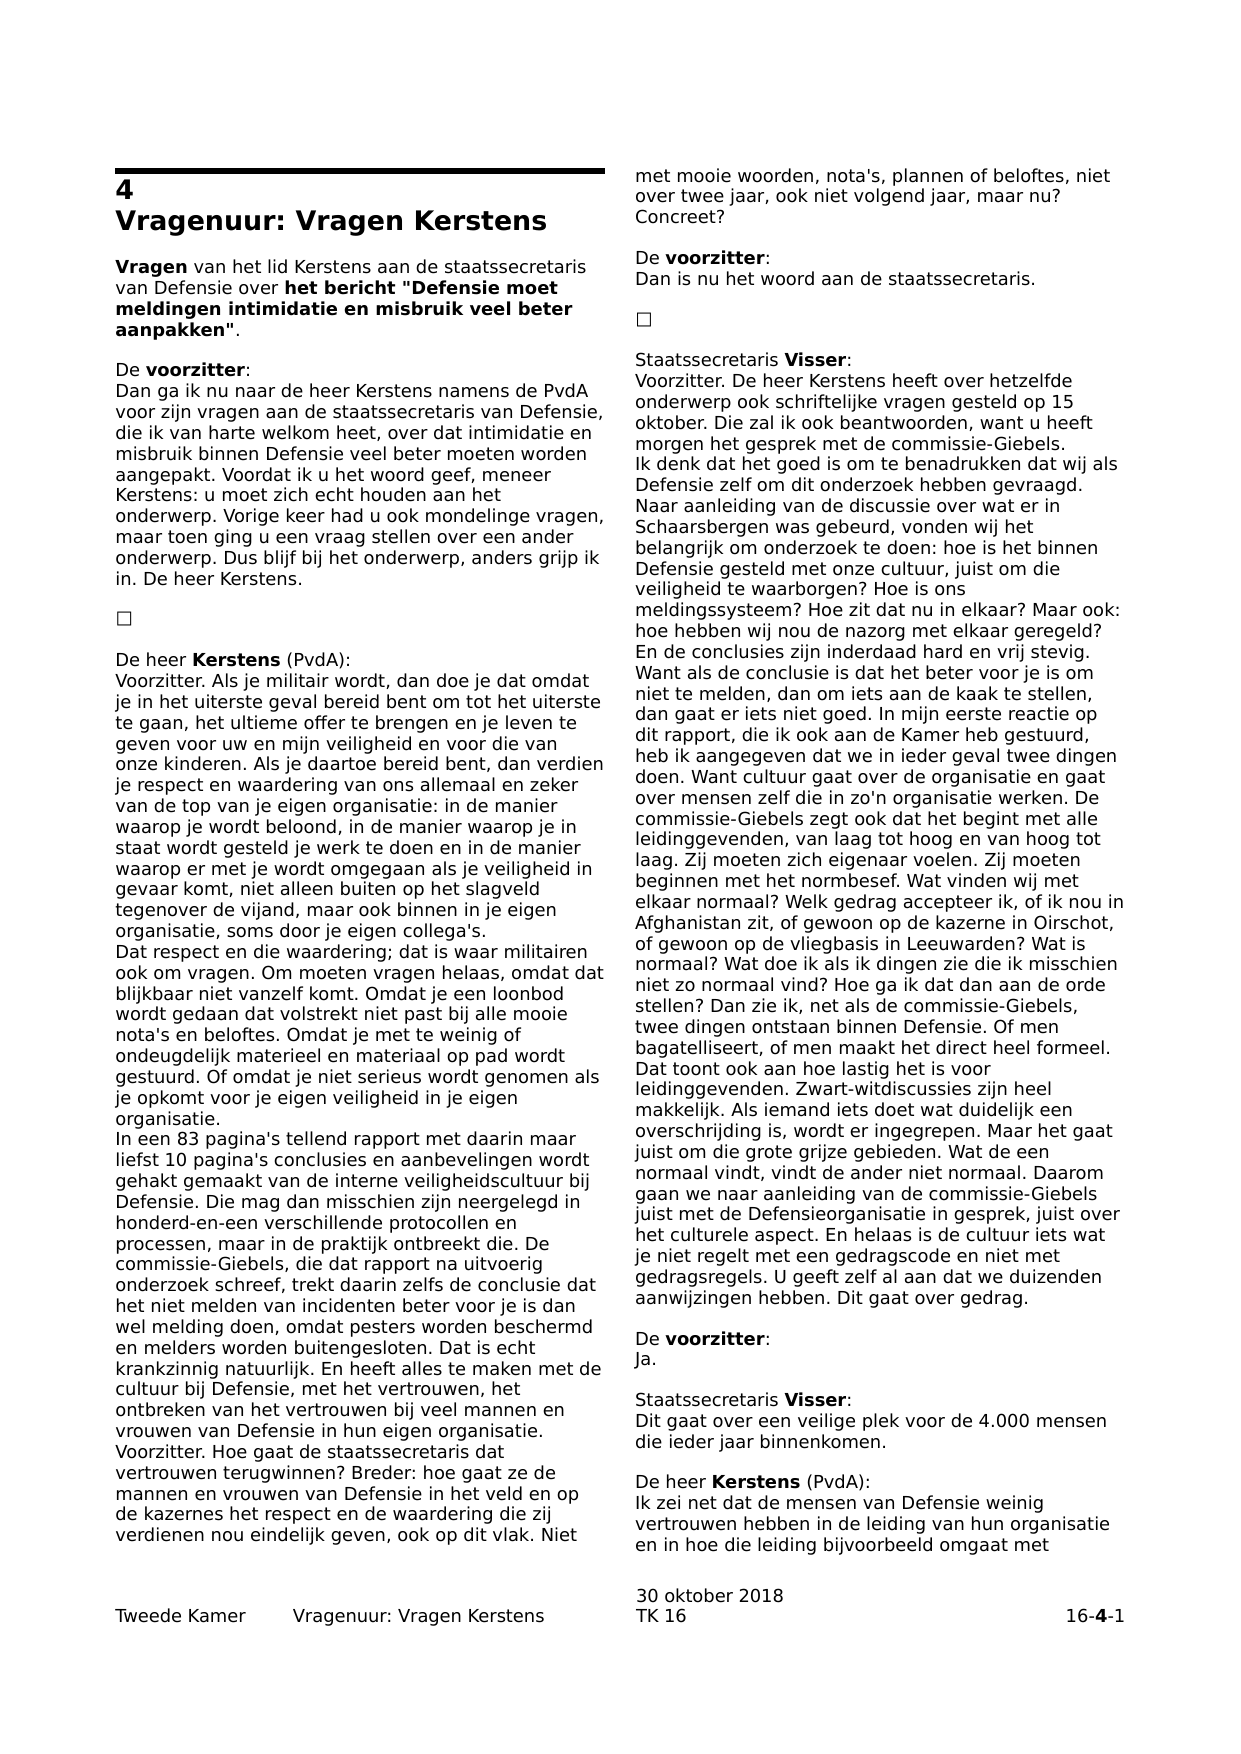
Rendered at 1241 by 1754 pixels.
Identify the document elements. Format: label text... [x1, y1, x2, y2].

text Ik denk dat het goed is om te benadrukken dat wij als Defensie zelf om dit onderzoek hebben gevraagd. Naar aanleiding van de discussie over wat er in Schaarsbergen was gebeurd, vonden wij het belangrijk om onderzoek te doen: hoe is het binnen Defensie gesteld met onze cultuur, juist om die veiligheid te waarborgen? Hoe is ons meldingssysteem? Hoe zit dat nu in elkaar? Maar ook: hoe hebben wij nou de nazorg met elkaar geregeld? En de conclusies zijn inderdaad hard en vrij stevig. Want als de conclusie is dat het beter voor je is om niet te melden, dan om iets aan de kaak te stellen, dan gaat er iets niet goed. In mijn eerste reactie op dit rapport, die ik ook aan de Kamer heb gestuurd, heb ik aangegeven dat we in ieder geval twee dingen doen. Want cultuur gaat over de organisatie en gaat over mensen zelf die in zo'n organisatie werken. De commissie-Giebels zegt ook dat het begint met alle leidinggevenden, van laag tot hoog en van hoog tot laag. Zij moeten zich eigenaar voelen. Zij moeten beginnen met het normbesef. Wat vinden wij met elkaar normaal? Welk gedrag accepteer ik, of ik nou in Afghanistan zit, of gewoon op de kazerne in Oirschot, of gewoon op de vliegbasis in Leeuwarden? Wat is normaal? Wat doe ik als ik dingen zie die ik misschien niet zo normaal vind? Hoe ga ik dat dan aan de orde stellen? Dan zie ik, net als de commissie-Giebels, twee dingen ontstaan binnen Defensie. Of men bagatelliseert, of men maakt het direct heel formeel. Dat toont ook aan hoe lastig het is voor leidinggevenden. Zwart-witdiscussies zijn heel makkelijk. Als iemand iets doet wat duidelijk een overschrijding is, wordt er ingegrepen. Maar het gaat juist om die grote grijze gebieden. Wat de een normaal vindt, vindt de ander niet normaal. Daarom gaan we naar aanleiding van de commissie-Giebels juist met de Defensieorganisatie in gesprek, juist over het culturele aspect. En helaas is de cultuur iets wat je niet regelt met een gedragscode en niet met gedragsregels. U geeft zelf al aan dat we duizenden aanwijzingen hebben. Dit gaat over gedrag. [635, 454, 1125, 1308]
text Ik zei net dat de mensen van Defensie weinig vertrouwen hebben in de leiding van hun organisatie en in hoe die leiding bijvoorbeeld omgaat met [635, 1493, 1125, 1556]
text Ja. [635, 1349, 1125, 1370]
text In een 83 pagina's tellend rapport met daarin maar liefst 10 pagina's conclusies en aanbevelingen wordt gehakt gemaakt van de interne veiligheidscultuur bij Defensie. Die mag dan misschien zijn neergelegd in honderd-en-een verschillende protocollen en processen, maar in de praktijk ontbreekt die. De commissie-Giebels, die dat rapport na uitvoerig onderzoek schreef, trekt daarin zelfs de conclusie dat het niet melden van incidenten beter voor je is dan wel melding doen, omdat pesters worden beschermd en melders worden buitengesloten. Dat is echt krankzinnig natuurlijk. En heeft alles te maken met de cultuur bij Defensie, met het vertrouwen, het ontbreken van het vertrouwen bij veel mannen en vrouwen van Defensie in hun eigen organisatie. [115, 1129, 605, 1442]
text De heer Kerstens (PvdA): [635, 1472, 1125, 1493]
text Staatssecretaris Visser: [635, 350, 1125, 371]
text Vragen van het lid Kerstens aan de staatssecretaris van Defensie over het bericht "Defensie moet meldingen intimidatie en misbruik veel beter aanpakken". [115, 257, 605, 340]
text De heer Kerstens (PvdA): [115, 650, 605, 671]
text Dit gaat over een veilige plek voor de 4.000 mensen die ieder jaar binnenkomen. [635, 1411, 1125, 1452]
text ⬜ [635, 309, 1125, 330]
text Dan is nu het woord aan de staatssecretaris. [635, 268, 1125, 289]
text De voorzitter: [115, 360, 605, 381]
text Voorzitter. Als je militair wordt, dan doe je dat omdat je in het uiterste geval bereid bent om tot het uiterste te gaan, het ultieme offer te brengen en je leven te geven voor uw en mijn veiligheid en voor die van onze kinderen. Als je daartoe bereid bent, dan verdien je respect en waardering van ons allemaal en zeker van de top van je eigen organisatie: in de manier waarop je wordt beloond, in de manier waarop je in staat wordt gesteld je werk te doen en in de manier waarop er met je wordt omgegaan als je veiligheid in gevaar komt, niet alleen buiten op het slagveld tegenover de vijand, maar ook binnen in je eigen organisatie, soms door je eigen collega's. [115, 671, 605, 942]
text ⬜ [115, 609, 605, 630]
text Staatssecretaris Visser: [635, 1390, 1125, 1411]
text Voorzitter. Hoe gaat de staatssecretaris dat vertrouwen terugwinnen? Breder: hoe gaat ze de mannen en vrouwen van Defensie in het veld en op de kazernes het respect en de waardering die zij verdienen nou eindelijk geven, ook op dit vlak. Niet [115, 1442, 605, 1546]
text Dat respect en die waardering; dat is waar militairen ook om vragen. Om moeten vragen helaas, omdat dat blijkbaar niet vanzelf komt. Omdat je een loonbod wordt gedaan dat volstrekt niet past bij alle mooie nota's en beloftes. Omdat je met te weinig of ondeugdelijk materieel en materiaal op pad wordt gestuurd. Of omdat je niet serieus wordt genomen als je opkomt voor je eigen veiligheid in je eigen organisatie. [115, 942, 605, 1129]
text Dan ga ik nu naar de heer Kerstens namens de PvdA voor zijn vragen aan de staatssecretaris van Defensie, die ik van harte welkom heet, over dat intimidatie en misbruik binnen Defensie veel beter moeten worden aangepakt. Voordat ik u het woord geef, meneer Kerstens: u moet zich echt houden aan het onderwerp. Vorige keer had u ook mondelinge vragen, maar toen ging u een vraag stellen over een ander onderwerp. Dus blijf bij het onderwerp, anders grijp ik in. De heer Kerstens. [115, 381, 605, 589]
text met mooie woorden, nota's, plannen of beloftes, niet over twee jaar, ook niet volgend jaar, maar nu? Concreet? [635, 165, 1125, 228]
text De voorzitter: [635, 1328, 1125, 1349]
title 4 Vragenuur: Vragen Kerstens [115, 174, 605, 237]
text De voorzitter: [635, 248, 1125, 268]
text Voorzitter. De heer Kerstens heeft over hetzelfde onderwerp ook schriftelijke vragen gesteld op 15 oktober. Die zal ik ook beantwoorden, want u heeft morgen het gesprek met de commissie-Giebels. [635, 371, 1125, 454]
